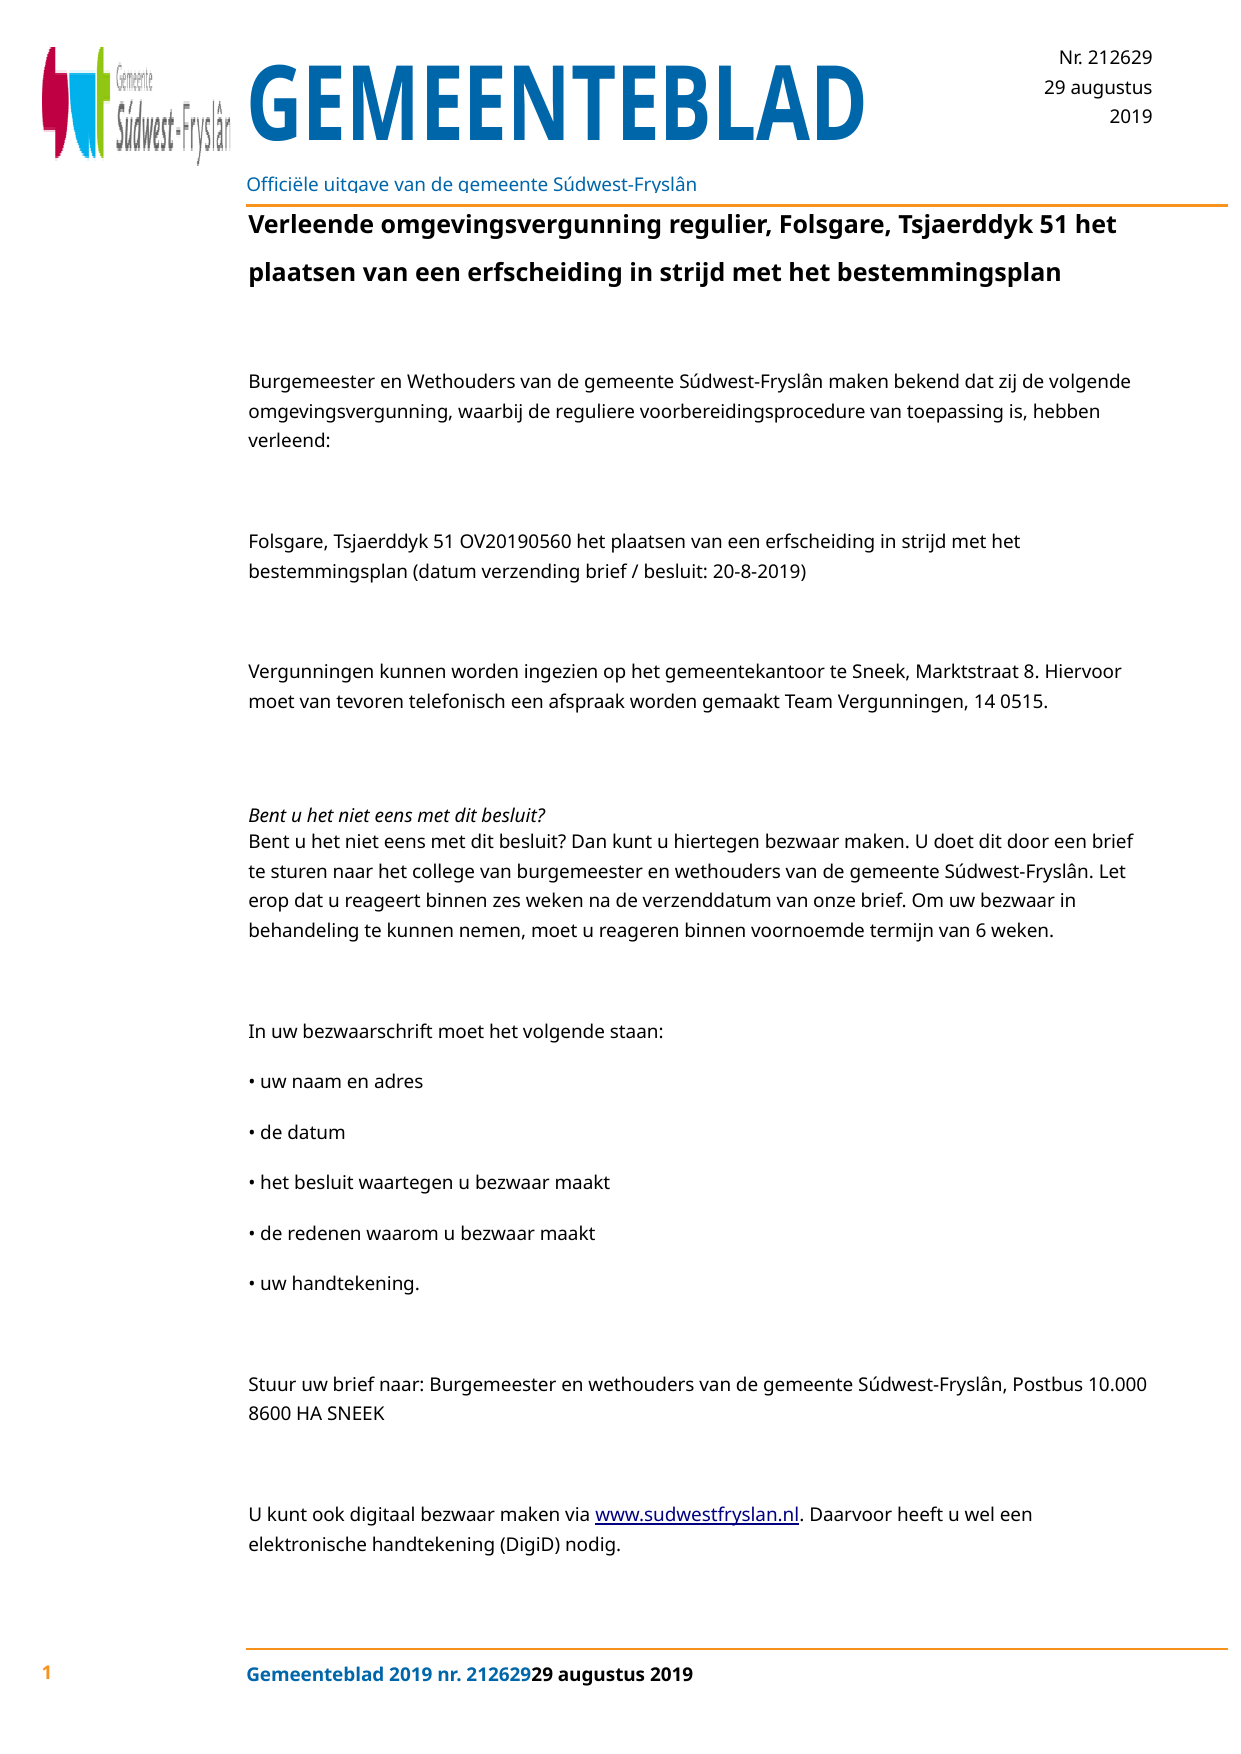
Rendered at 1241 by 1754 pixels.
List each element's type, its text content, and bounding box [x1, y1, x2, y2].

text U kunt ook digitaal bezwaar maken via www.sudwestfryslan.nl. Daarvoor heeft u wel een elektronische handtekening (DigiD) nodig. [248, 1501, 1152, 1557]
text • uw naam en adres [248, 1068, 1152, 1094]
picture [41, 47, 231, 172]
text Burgemeester en Wethouders van de gemeente Súdwest-Fryslân maken bekend dat zij de volgende omgevingsvergunning, waarbij de reguliere voorbereidingsprocedure van toepassing is, hebben verleend: [248, 368, 1152, 453]
text Bent u het niet eens met dit besluit? Dan kunt u hiertegen bezwaar maken. U doet dit door een brief te sturen naar het college van burgemeester en wethouders van de gemeente Súdwest-Fryslân. Let erop dat u reageert binnen zes weken na de verzenddatum van onze brief. Om uw bezwaar in behandeling te kunnen nemen, moet u reageren binnen voornoemde termijn van 6 weken. [248, 828, 1152, 943]
text Bent u het niet eens met dit besluit? [248, 803, 1152, 828]
text Vergunningen kunnen worden ingezien op het gemeentekantoor te Sneek, Marktstraat 8. Hiervoor moet van tevoren telefonisch een afspraak worden gemaakt Team Vergunningen, 14 0515. [248, 659, 1152, 714]
text • de redenen waarom u bezwaar maakt [248, 1220, 1152, 1245]
text • uw handtekening. [248, 1270, 1152, 1296]
text Verleende omgevingsvergunning regulier, Folsgare, Tsjaerddyk 51 het plaatsen van een erfscheiding in strijd met het bestemmingsplan [248, 207, 1152, 288]
text Stuur uw brief naar: Burgemeester en wethouders van de gemeente Súdwest-Fryslân, Postbus 10.000 8600 HA SNEEK [248, 1371, 1152, 1426]
text Folsgare, Tsjaerddyk 51 OV20190560 het plaatsen van een erfscheiding in strijd met het bestemmingsplan (datum verzending brief / besluit: 20-8-2019) [248, 528, 1152, 584]
text In uw bezwaarschrift moet het volgende staan: [248, 1018, 1152, 1044]
text • het besluit waartegen u bezwaar maakt [248, 1169, 1152, 1195]
text • de datum [248, 1119, 1152, 1144]
